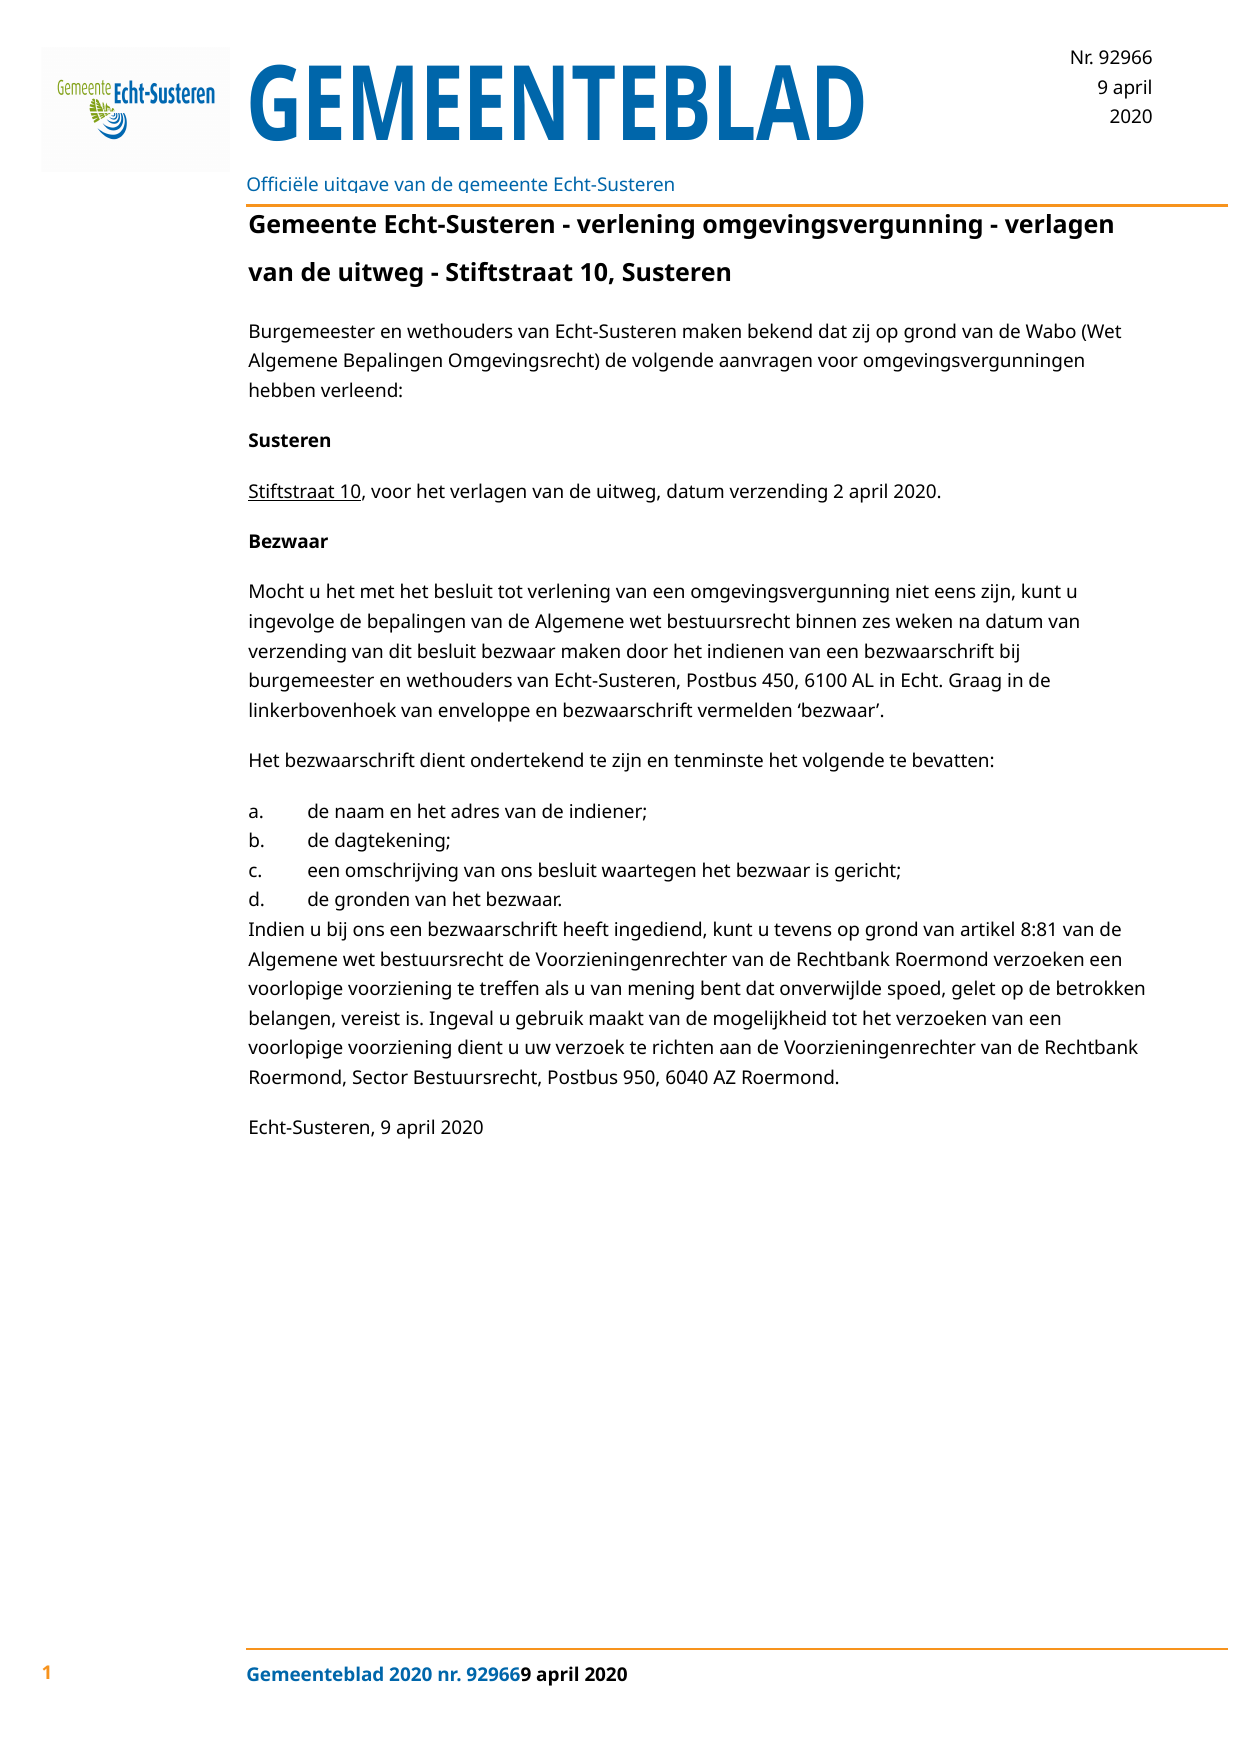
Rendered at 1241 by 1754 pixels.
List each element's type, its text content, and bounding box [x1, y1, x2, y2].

text Echt-Susteren, 9 april 2020 [248, 1114, 1152, 1140]
text Burgemeester en wethouders van Echt-Susteren maken bekend dat zij op grond van de Wabo (Wet Algemene Bepalingen Omgevingsrecht) de volgende aanvragen voor omgevingsvergunningen hebben verleend: [248, 318, 1152, 403]
picture [41, 47, 231, 172]
text Indien u bij ons een bezwaarschrift heeft ingediend, kunt u tevens op grond van artikel 8:81 van de Algemene wet bestuursrecht de Voorzieningenrechter van de Rechtbank Roermond verzoeken een voorlopige voorziening te treffen als u van mening bent dat onverwijlde spoed, gelet op de betrokken belangen, vereist is. Ingeval u gebruik maakt van de mogelijkheid tot het verzoeken van een voorlopige voorziening dient u uw verzoek te richten aan de Voorzieningenrechter van de Rechtbank Roermond, Sector Bestuursrecht, Postbus 950, 6040 AZ Roermond. [248, 916, 1152, 1090]
text Gemeente Echt-Susteren - verlening omgevingsvergunning - verlagen van de uitweg - Stiftstraat 10, Susteren [248, 207, 1152, 288]
text Stiftstraat 10, voor het verlagen van de uitweg, datum verzending 2 april 2020. [248, 478, 1152, 504]
list de dagtekening; [248, 827, 1152, 853]
text Susteren [248, 427, 1152, 453]
list de naam en het adres van de indiener; [248, 798, 1152, 824]
list de gronden van het bezwaar. [248, 887, 1152, 912]
text Bezwaar [248, 528, 1152, 554]
list een omschrijving van ons besluit waartegen het bezwaar is gericht; [248, 857, 1152, 883]
text Het bezwaarschrift dient ondertekend te zijn en tenminste het volgende te bevatten: [248, 747, 1152, 773]
text Mocht u het met het besluit tot verlening van een omgevingsvergunning niet eens zijn, kunt u ingevolge de bepalingen van de Algemene wet bestuursrecht binnen zes weken na datum van verzending van dit besluit bezwaar maken door het indienen van een bezwaarschrift bij burgemeester en wethouders van Echt-Susteren, Postbus 450, 6100 AL in Echt. Graag in de linkerbovenhoek van enveloppe en bezwaarschrift vermelden ‘bezwaar’. [248, 579, 1152, 723]
